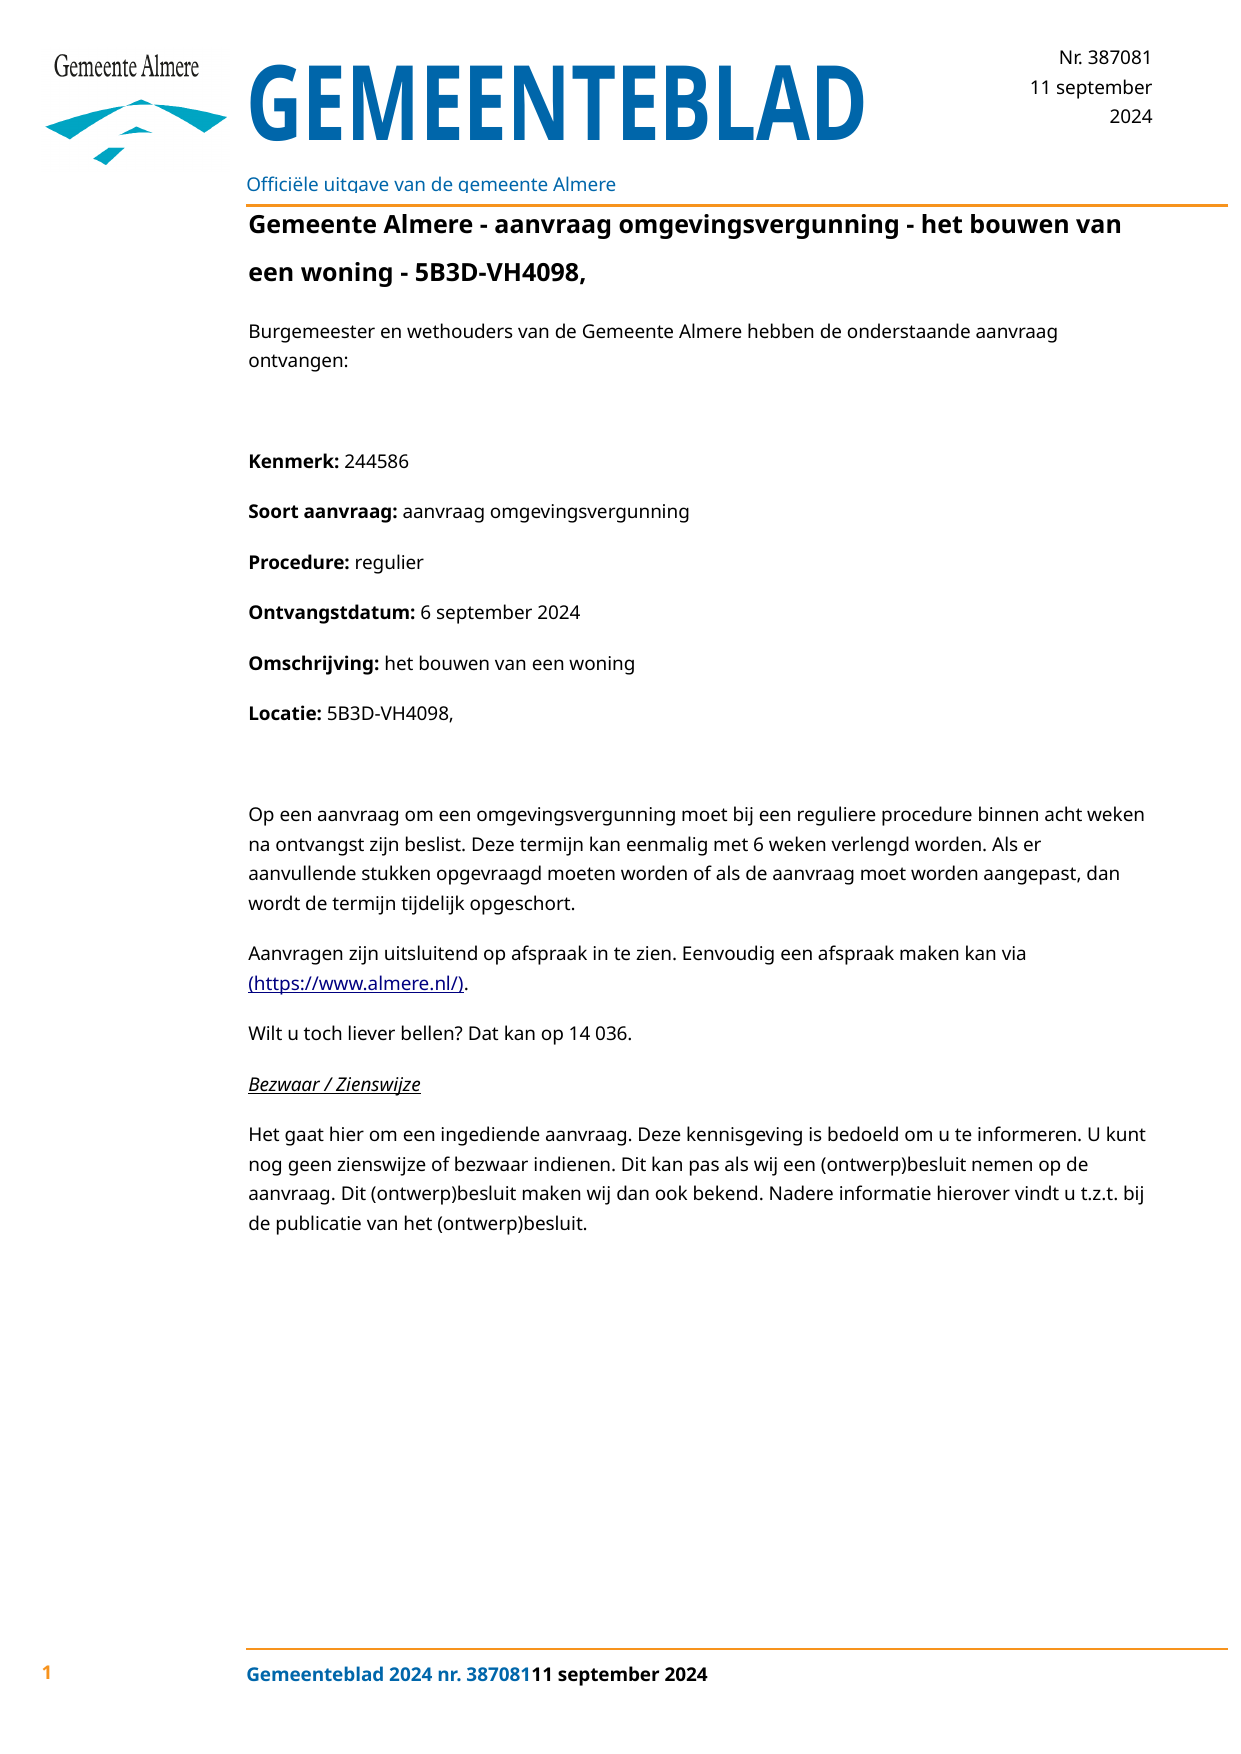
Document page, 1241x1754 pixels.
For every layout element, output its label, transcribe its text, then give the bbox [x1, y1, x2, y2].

text Burgemeester en wethouders van de Gemeente Almere hebben de onderstaande aanvraag ontvangen: [248, 318, 1152, 373]
text Soort aanvraag: aanvraag omgevingsvergunning [248, 499, 1152, 524]
text Locatie: 5B3D-VH4098, [248, 700, 1152, 726]
text Aanvragen zijn uitsluitend op afspraak in te zien. Eenvoudig een afspraak maken kan via (https://www.almere.nl/). [248, 940, 1152, 996]
picture [41, 47, 231, 172]
text Bezwaar / Zienswijze [248, 1071, 1152, 1097]
text Wilt u toch liever bellen? Dat kan op 14 036. [248, 1020, 1152, 1046]
text Kenmerk: 244586 [248, 448, 1152, 474]
text Op een aanvraag om een omgevingsvergunning moet bij een reguliere procedure binnen acht weken na ontvangst zijn beslist. Deze termijn kan eenmalig met 6 weken verlengd worden. Als er aanvullende stukken opgevraagd moeten worden of als de aanvraag moet worden aangepast, dan wordt de termijn tijdelijk opgeschort. [248, 801, 1152, 916]
text Omschrijving: het bouwen van een woning [248, 650, 1152, 676]
text Het gaat hier om een ingediende aanvraag. Deze kennisgeving is bedoeld om u te informeren. U kunt nog geen zienswijze of bezwaar indienen. Dit kan pas als wij een (ontwerp)besluit nemen op de aanvraag. Dit (ontwerp)besluit maken wij dan ook bekend. Nadere informatie hierover vindt u t.z.t. bij de publicatie van het (ontwerp)besluit. [248, 1121, 1152, 1236]
text Procedure: regulier [248, 549, 1152, 575]
text Gemeente Almere - aanvraag omgevingsvergunning - het bouwen van een woning - 5B3D-VH4098, [248, 207, 1152, 288]
text Ontvangstdatum: 6 september 2024 [248, 599, 1152, 625]
